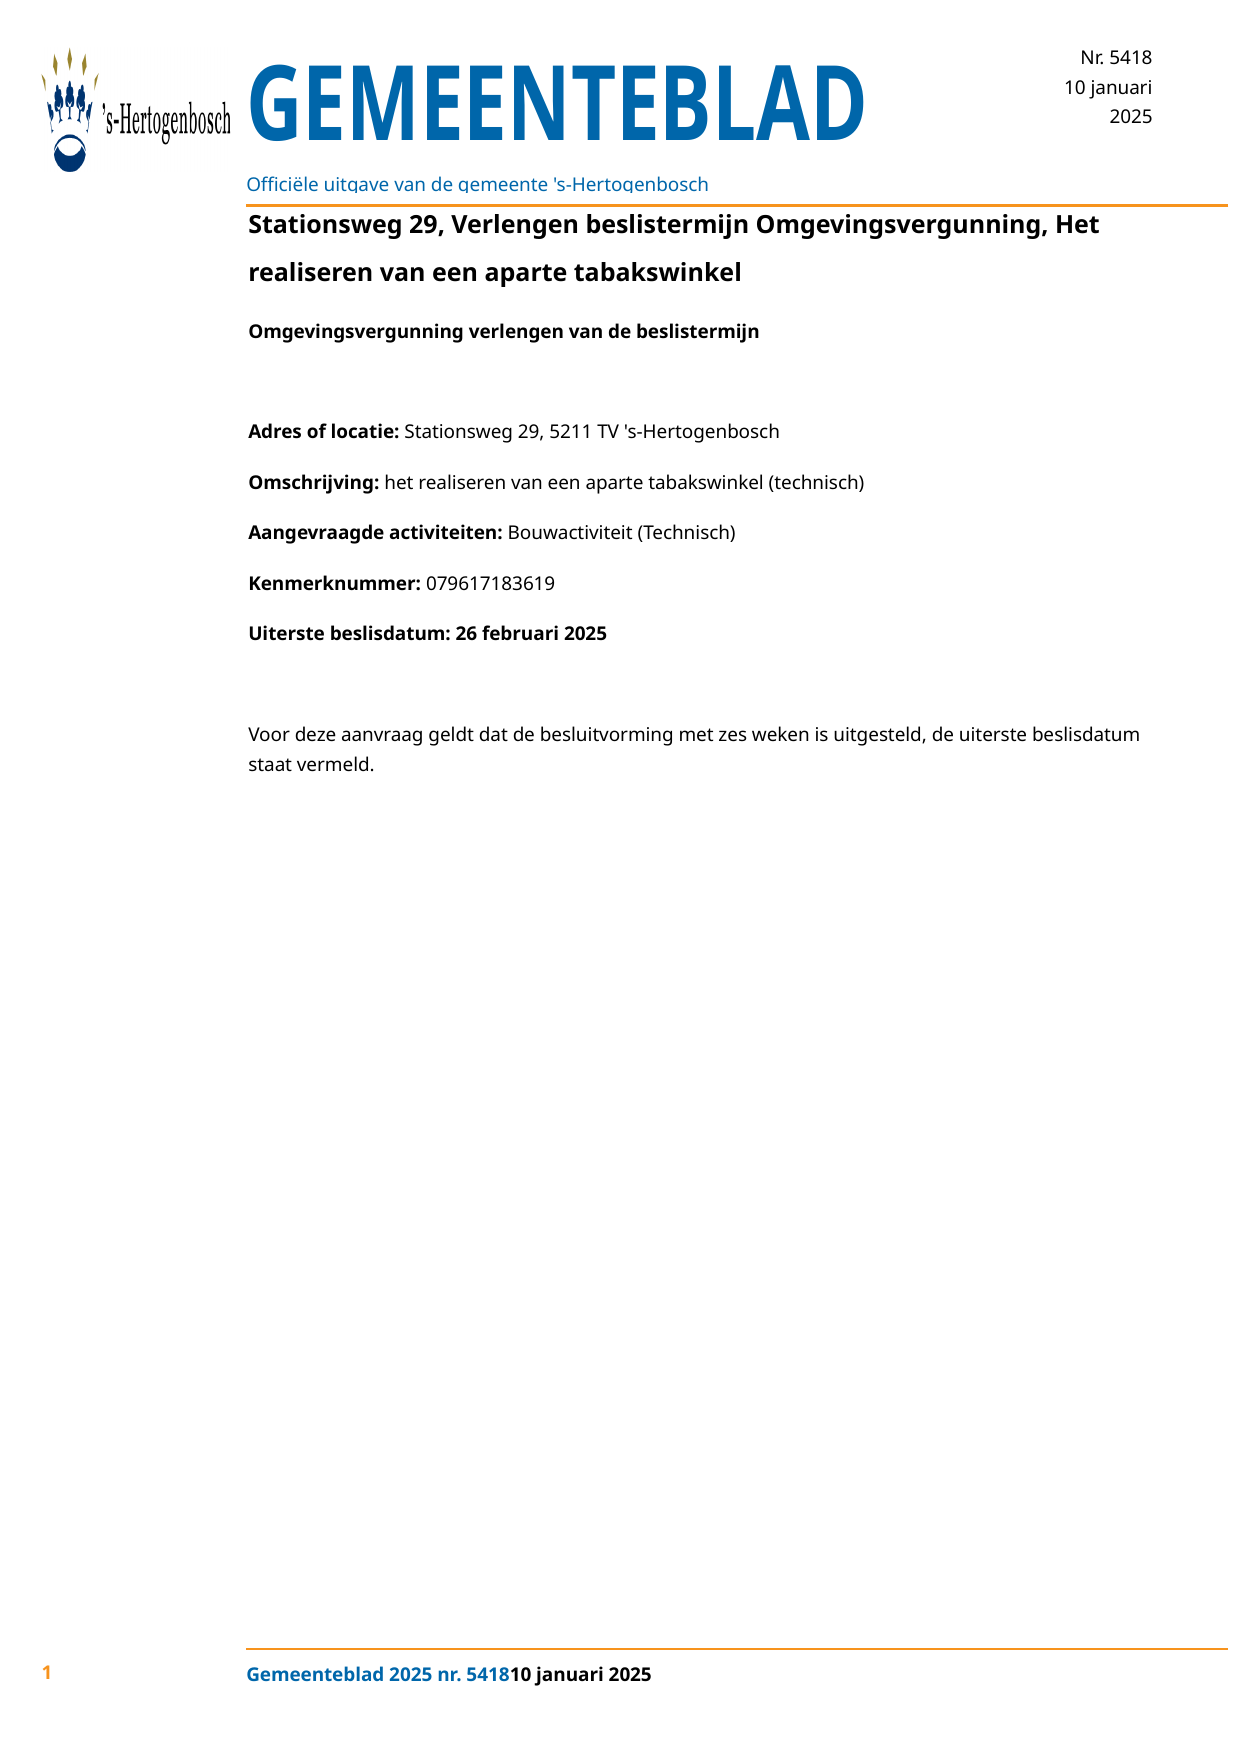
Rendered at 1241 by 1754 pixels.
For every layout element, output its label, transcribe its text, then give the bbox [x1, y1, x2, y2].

text Stationsweg 29, Verlengen beslistermijn Omgevingsvergunning, Het realiseren van een aparte tabakswinkel [248, 207, 1152, 288]
text Omgevingsvergunning verlengen van de beslistermijn [248, 318, 1152, 344]
text Adres of locatie: Stationsweg 29, 5211 TV 's-Hertogenbosch [248, 419, 1152, 444]
text Aangevraagde activiteiten: Bouwactiviteit (Technisch) [248, 519, 1152, 545]
text Omschrijving: het realiseren van een aparte tabakswinkel (technisch) [248, 469, 1152, 495]
picture [41, 47, 231, 172]
text Kenmerknummer: 079617183619 [248, 570, 1152, 596]
text Uiterste beslisdatum: 26 februari 2025 [248, 620, 1152, 646]
text Voor deze aanvraag geldt dat de besluitvorming met zes weken is uitgesteld, de uiterste beslisdatum staat vermeld. [248, 721, 1152, 777]
